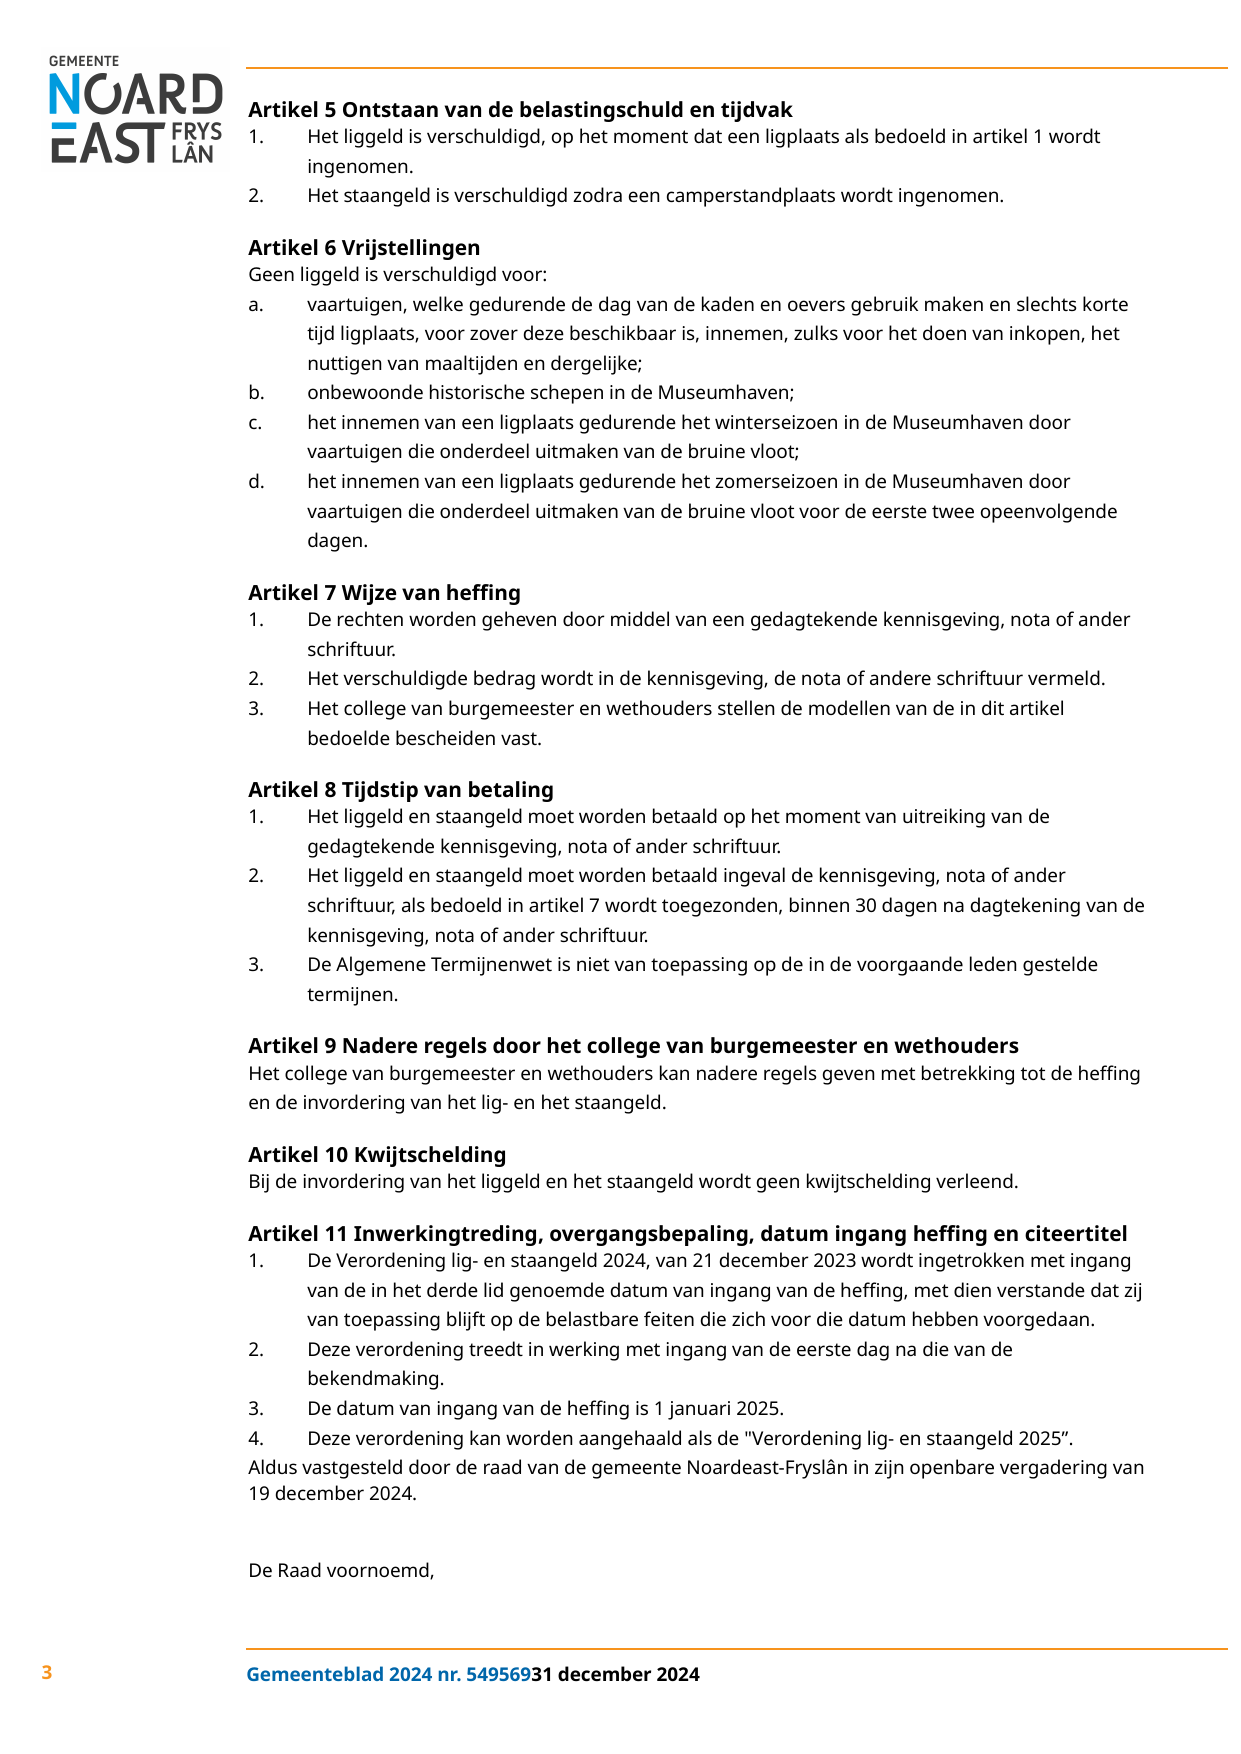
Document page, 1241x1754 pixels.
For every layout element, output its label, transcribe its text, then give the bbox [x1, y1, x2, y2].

list onbewoonde historische schepen in de Museumhaven; [248, 379, 1152, 405]
list Het liggeld en staangeld moet worden betaald ingeval de kennisgeving, nota of ander schriftuur, als bedoeld in artikel 7 wordt toegezonden, binnen 30 dagen na dagtekening van de kennisgeving, nota of ander schriftuur. [248, 863, 1152, 948]
list Het college van burgemeester en wethouders stellen de modellen van de in dit artikel bedoelde bescheiden vast. [248, 695, 1152, 750]
list het innemen van een ligplaats gedurende het winterseizoen in de Museumhaven door vaartuigen die onderdeel uitmaken van de bruine vloot; [248, 409, 1152, 464]
text Artikel 5 Ontstaan van de belastingschuld en tijdvak [248, 95, 1152, 123]
list Het staangeld is verschuldigd zodra een camperstandplaats wordt ingenomen. [248, 182, 1152, 208]
list Deze verordening kan worden aangehaald als de "Verordening lig- en staangeld 2025”. [248, 1425, 1152, 1450]
list vaartuigen, welke gedurende de dag van de kaden en oevers gebruik maken en slechts korte tijd ligplaats, voor zover deze beschikbaar is, innemen, zulks voor het doen van inkopen, het nuttigen van maaltijden en dergelijke; [248, 291, 1152, 376]
text De Raad voornoemd, [248, 1557, 1152, 1583]
list De rechten worden geheven door middel van een gedagtekende kennisgeving, nota of ander schriftuur. [248, 606, 1152, 662]
text Het college van burgemeester en wethouders kan nadere regels geven met betrekking tot de heffing en de invordering van het lig- en het staangeld. [248, 1060, 1152, 1115]
text Artikel 7 Wijze van heffing [248, 578, 1152, 606]
text Aldus vastgesteld door de raad van de gemeente Noardeast-Fryslân in zijn openbare vergadering van 19 december 2024. [248, 1454, 1152, 1506]
list De datum van ingang van de heffing is 1 januari 2025. [248, 1395, 1152, 1421]
list De Verordening lig- en staangeld 2024, van 21 december 2023 wordt ingetrokken met ingang van de in het derde lid genoemde datum van ingang van de heffing, met dien verstande dat zij van toepassing blijft op de belastbare feiten die zich voor die datum hebben voorgedaan. [248, 1247, 1152, 1332]
text Geen liggeld is verschuldigd voor: [248, 261, 1152, 287]
list Het liggeld is verschuldigd, op het moment dat een ligplaats als bedoeld in artikel 1 wordt ingenomen. [248, 123, 1152, 178]
list De Algemene Termijnenwet is niet van toepassing op de in de voorgaande leden gestelde termijnen. [248, 951, 1152, 1007]
text Artikel 8 Tijdstip van betaling [248, 775, 1152, 803]
list het innemen van een ligplaats gedurende het zomerseizoen in de Museumhaven door vaartuigen die onderdeel uitmaken van de bruine vloot voor de eerste twee opeenvolgende dagen. [248, 468, 1152, 553]
text Bij de invordering van het liggeld en het staangeld wordt geen kwijtschelding verleend. [248, 1168, 1152, 1194]
picture [41, 47, 231, 172]
text Artikel 6 Vrijstellingen [248, 233, 1152, 261]
text Artikel 9 Nadere regels door het college van burgemeester en wethouders [248, 1031, 1152, 1060]
text Artikel 10 Kwijtschelding [248, 1140, 1152, 1168]
text Artikel 11 Inwerkingtreding, overgangsbepaling, datum ingang heffing en citeertitel [248, 1219, 1152, 1247]
list Het verschuldigde bedrag wordt in de kennisgeving, de nota of andere schriftuur vermeld. [248, 666, 1152, 691]
list Deze verordening treedt in werking met ingang van de eerste dag na die van de bekendmaking. [248, 1336, 1152, 1391]
list Het liggeld en staangeld moet worden betaald op het moment van uitreiking van de gedagtekende kennisgeving, nota of ander schriftuur. [248, 803, 1152, 859]
